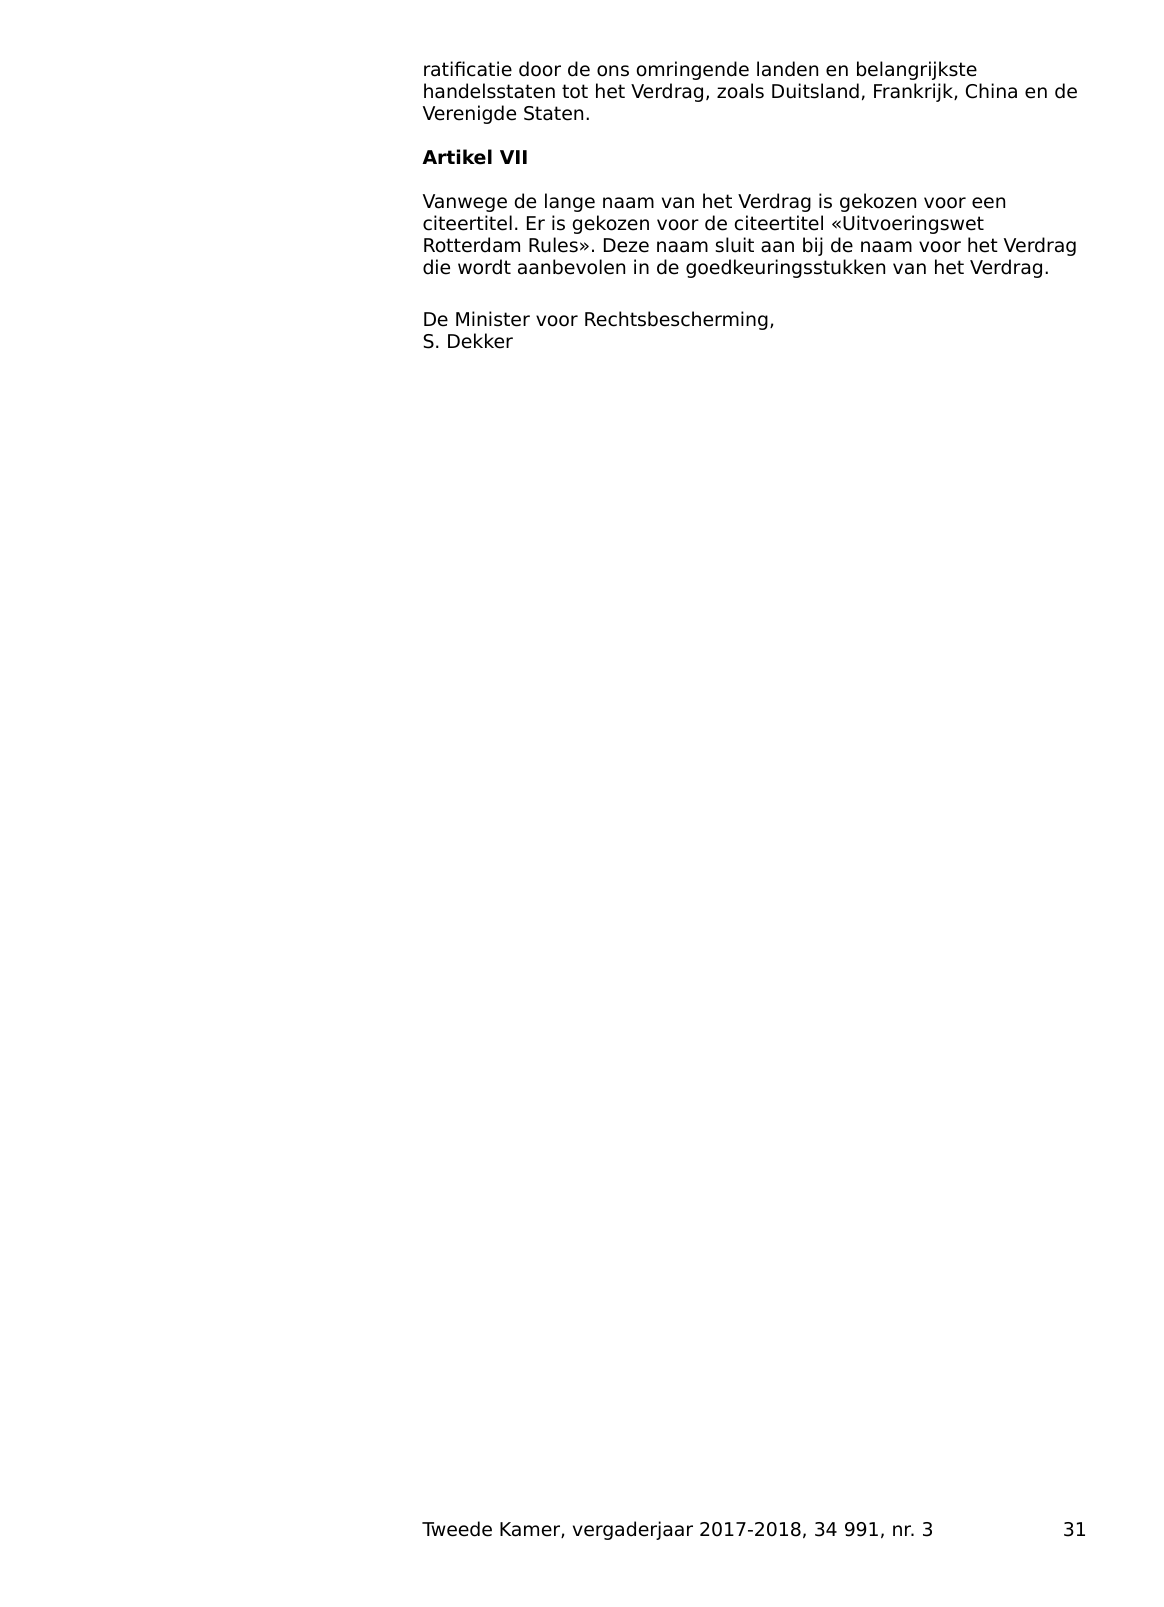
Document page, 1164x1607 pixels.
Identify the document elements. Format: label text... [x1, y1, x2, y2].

text ratificatie door de ons omringende landen en belangrijkste handelsstaten tot het Verdrag, zoals Duitsland, Frankrijk, China en de Verenigde Staten. [422, 59, 1087, 125]
subtitle Artikel VII [422, 147, 1087, 169]
text Vanwege de lange naam van het Verdrag is gekozen voor een citeertitel. Er is gekozen voor de citeertitel «Uitvoeringswet Rotterdam Rules». Deze naam sluit aan bij de naam voor het Verdrag die wordt aanbevolen in de goedkeuringsstukken van het Verdrag. [422, 191, 1087, 279]
text De Minister voor Rechtsbescherming, S. Dekker [422, 309, 1087, 353]
